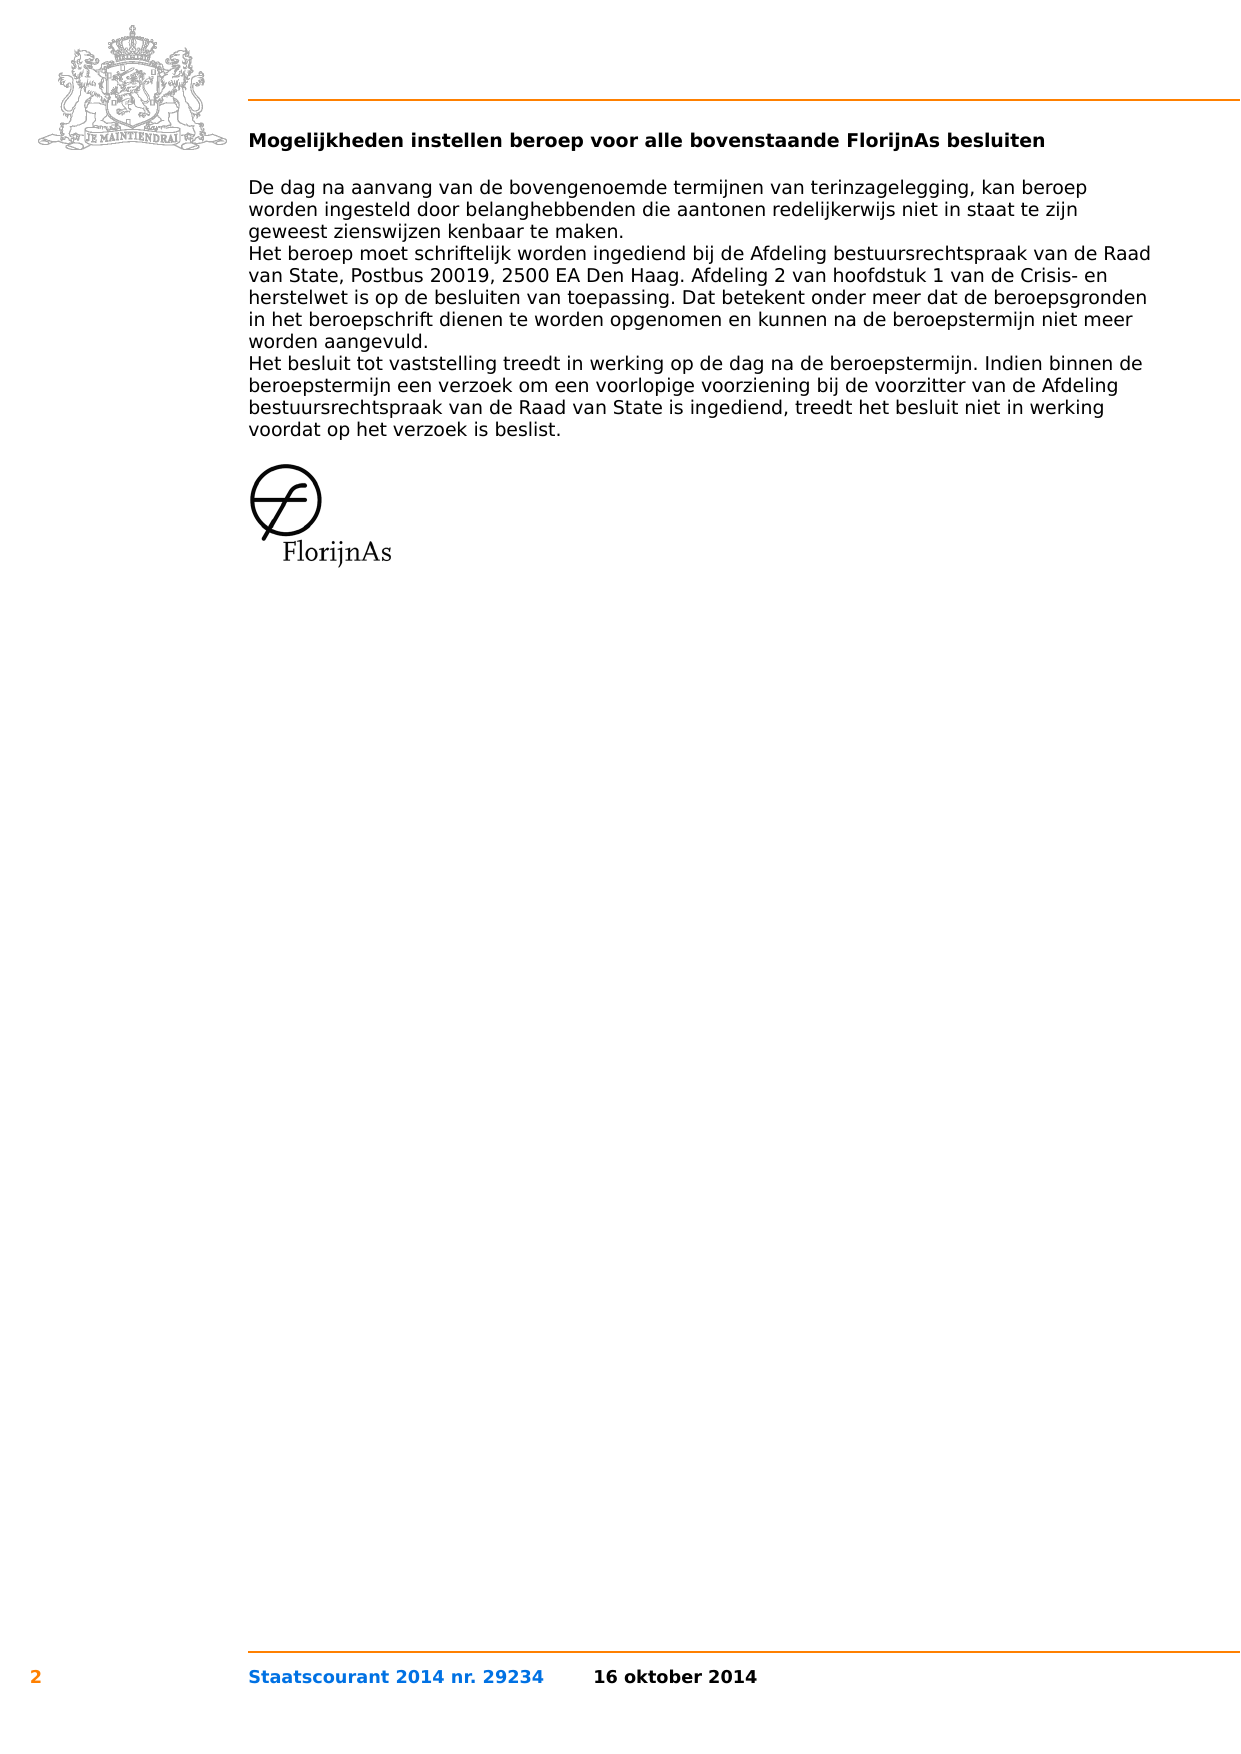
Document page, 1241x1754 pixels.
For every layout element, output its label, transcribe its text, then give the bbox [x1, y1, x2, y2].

picture [38, 25, 227, 150]
text De dag na aanvang van de bovengenoemde termijnen van terinzagelegging, kan beroep worden ingesteld door belanghebbenden die aantonen redelijkerwijs niet in staat te zijn geweest zienswijzen kenbaar te maken. [248, 177, 1163, 243]
text Het beroep moet schriftelijk worden ingediend bij de Afdeling bestuursrechtspraak van de Raad van State, Postbus 20019, 2500 EA Den Haag. Afdeling 2 van hoofdstuk 1 van de Crisis- en herstelwet is op de besluiten van toepassing. Dat betekent onder meer dat de beroepsgronden in het beroepschrift dienen te worden opgenomen en kunnen na de beroepstermijn niet meer worden aangevuld. [248, 243, 1163, 353]
picture [248, 462, 396, 569]
subtitle Mogelijkheden instellen beroep voor alle bovenstaande FlorijnAs besluiten [248, 130, 1163, 152]
text Het besluit tot vaststelling treedt in werking op de dag na de beroepstermijn. Indien binnen de beroepstermijn een verzoek om een voorlopige voorziening bij de voorzitter van de Afdeling bestuursrechtspraak van de Raad van State is ingediend, treedt het besluit niet in werking voordat op het verzoek is beslist. [248, 353, 1163, 441]
